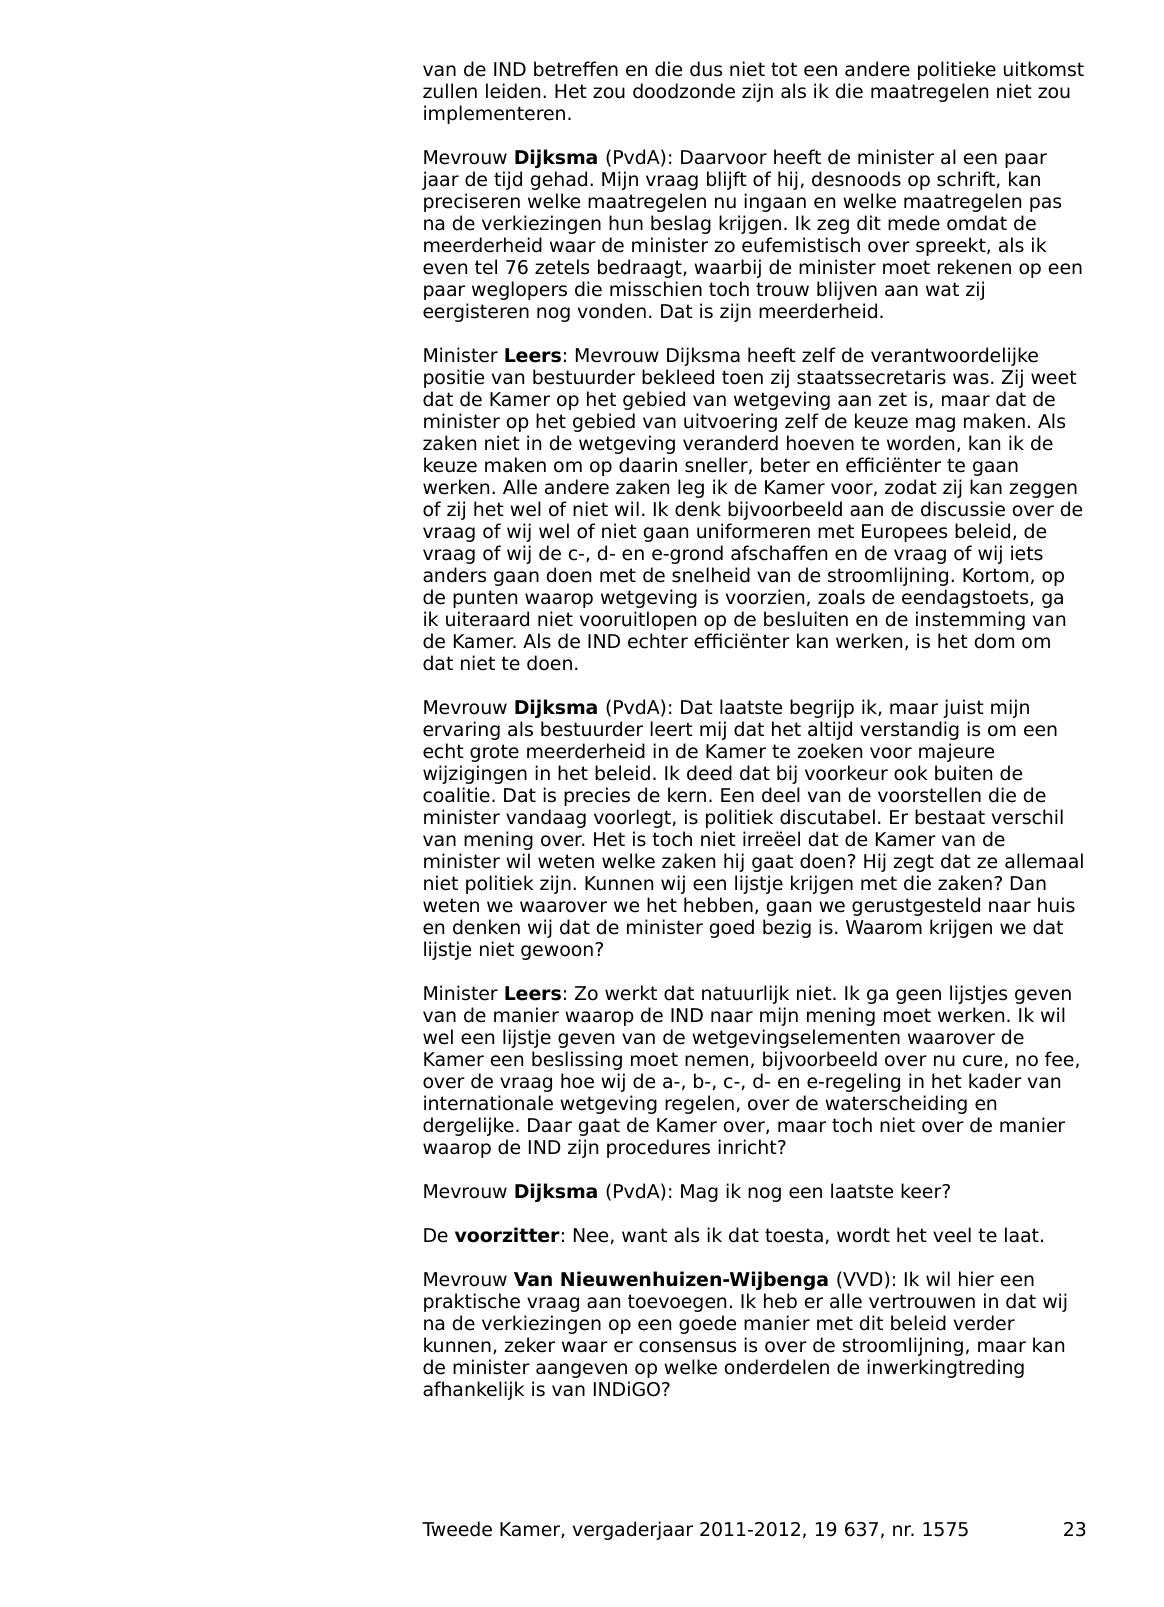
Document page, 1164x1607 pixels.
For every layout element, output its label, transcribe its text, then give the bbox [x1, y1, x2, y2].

text van de IND betreffen en die dus niet tot een andere politieke uitkomst zullen leiden. Het zou doodzonde zijn als ik die maatregelen niet zou implementeren. [422, 59, 1087, 125]
text Mevrouw Dijksma (PvdA): Daarvoor heeft de minister al een paar jaar de tijd gehad. Mijn vraag blijft of hij, desnoods op schrift, kan preciseren welke maatregelen nu ingaan en welke maatregelen pas na de verkiezingen hun beslag krijgen. Ik zeg dit mede omdat de meerderheid waar de minister zo eufemistisch over spreekt, als ik even tel 76 zetels bedraagt, waarbij de minister moet rekenen op een paar weglopers die misschien toch trouw blijven aan wat zij eergisteren nog vonden. Dat is zijn meerderheid. [422, 147, 1087, 323]
text Minister Leers: Mevrouw Dijksma heeft zelf de verantwoordelijke positie van bestuurder bekleed toen zij staatssecretaris was. Zij weet dat de Kamer op het gebied van wetgeving aan zet is, maar dat de minister op het gebied van uitvoering zelf de keuze mag maken. Als zaken niet in de wetgeving veranderd hoeven te worden, kan ik de keuze maken om op daarin sneller, beter en efficiënter te gaan werken. Alle andere zaken leg ik de Kamer voor, zodat zij kan zeggen of zij het wel of niet wil. Ik denk bijvoorbeeld aan de discussie over de vraag of wij wel of niet gaan uniformeren met Europees beleid, de vraag of wij de c-, d- en e-grond afschaffen en de vraag of wij iets anders gaan doen met de snelheid van de stroomlijning. Kortom, op de punten waarop wetgeving is voorzien, zoals de eendagstoets, ga ik uiteraard niet vooruitlopen op de besluiten en de instemming van de Kamer. Als de IND echter efficiënter kan werken, is het dom om dat niet te doen. [422, 345, 1087, 675]
text De voorzitter: Nee, want als ik dat toesta, wordt het veel te laat. [422, 1225, 1087, 1247]
text Mevrouw Dijksma (PvdA): Mag ik nog een laatste keer? [422, 1181, 1087, 1203]
text Mevrouw Dijksma (PvdA): Dat laatste begrijp ik, maar juist mijn ervaring als bestuurder leert mij dat het altijd verstandig is om een echt grote meerderheid in de Kamer te zoeken voor majeure wijzigingen in het beleid. Ik deed dat bij voorkeur ook buiten de coalitie. Dat is precies de kern. Een deel van de voorstellen die de minister vandaag voorlegt, is politiek discutabel. Er bestaat verschil van mening over. Het is toch niet irreëel dat de Kamer van de minister wil weten welke zaken hij gaat doen? Hij zegt dat ze allemaal niet politiek zijn. Kunnen wij een lijstje krijgen met die zaken? Dan weten we waarover we het hebben, gaan we gerustgesteld naar huis en denken wij dat de minister goed bezig is. Waarom krijgen we dat lijstje niet gewoon? [422, 697, 1087, 961]
text Minister Leers: Zo werkt dat natuurlijk niet. Ik ga geen lijstjes geven van de manier waarop de IND naar mijn mening moet werken. Ik wil wel een lijstje geven van de wetgevingselementen waarover de Kamer een beslissing moet nemen, bijvoorbeeld over nu cure, no fee, over de vraag hoe wij de a-, b-, c-, d- en e-regeling in het kader van internationale wetgeving regelen, over de waterscheiding en dergelijke. Daar gaat de Kamer over, maar toch niet over de manier waarop de IND zijn procedures inricht? [422, 983, 1087, 1159]
text Mevrouw Van Nieuwenhuizen-Wijbenga (VVD): Ik wil hier een praktische vraag aan toevoegen. Ik heb er alle vertrouwen in dat wij na de verkiezingen op een goede manier met dit beleid verder kunnen, zeker waar er consensus is over de stroomlijning, maar kan de minister aangeven op welke onderdelen de inwerkingtreding afhankelijk is van INDiGO? [422, 1269, 1087, 1401]
